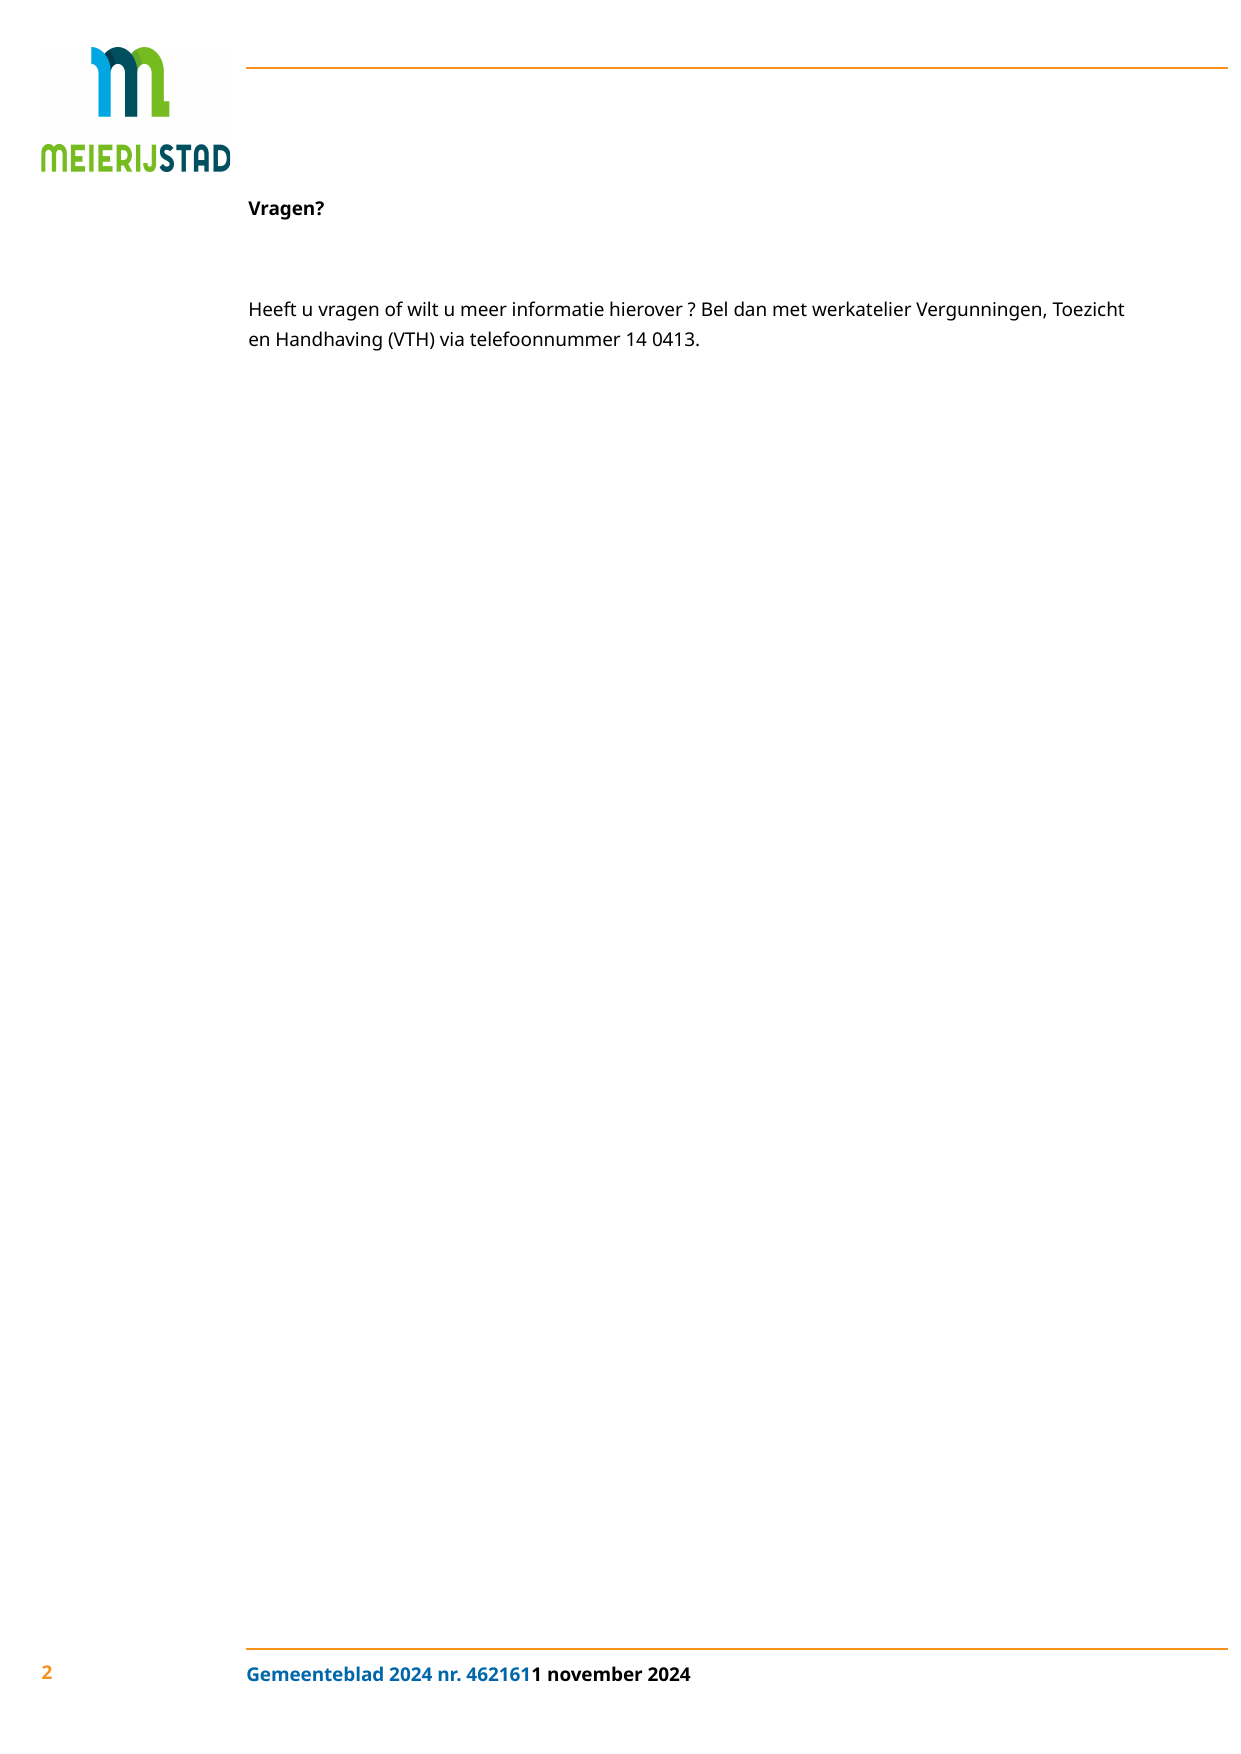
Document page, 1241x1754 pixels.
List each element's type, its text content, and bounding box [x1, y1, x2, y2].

text Heeft u vragen of wilt u meer informatie hierover ? Bel dan met werkatelier Vergunningen, Toezicht en Handhaving (VTH) via telefoonnummer 14 0413. [248, 296, 1152, 352]
picture [41, 47, 231, 172]
text Vragen? [248, 196, 1152, 221]
